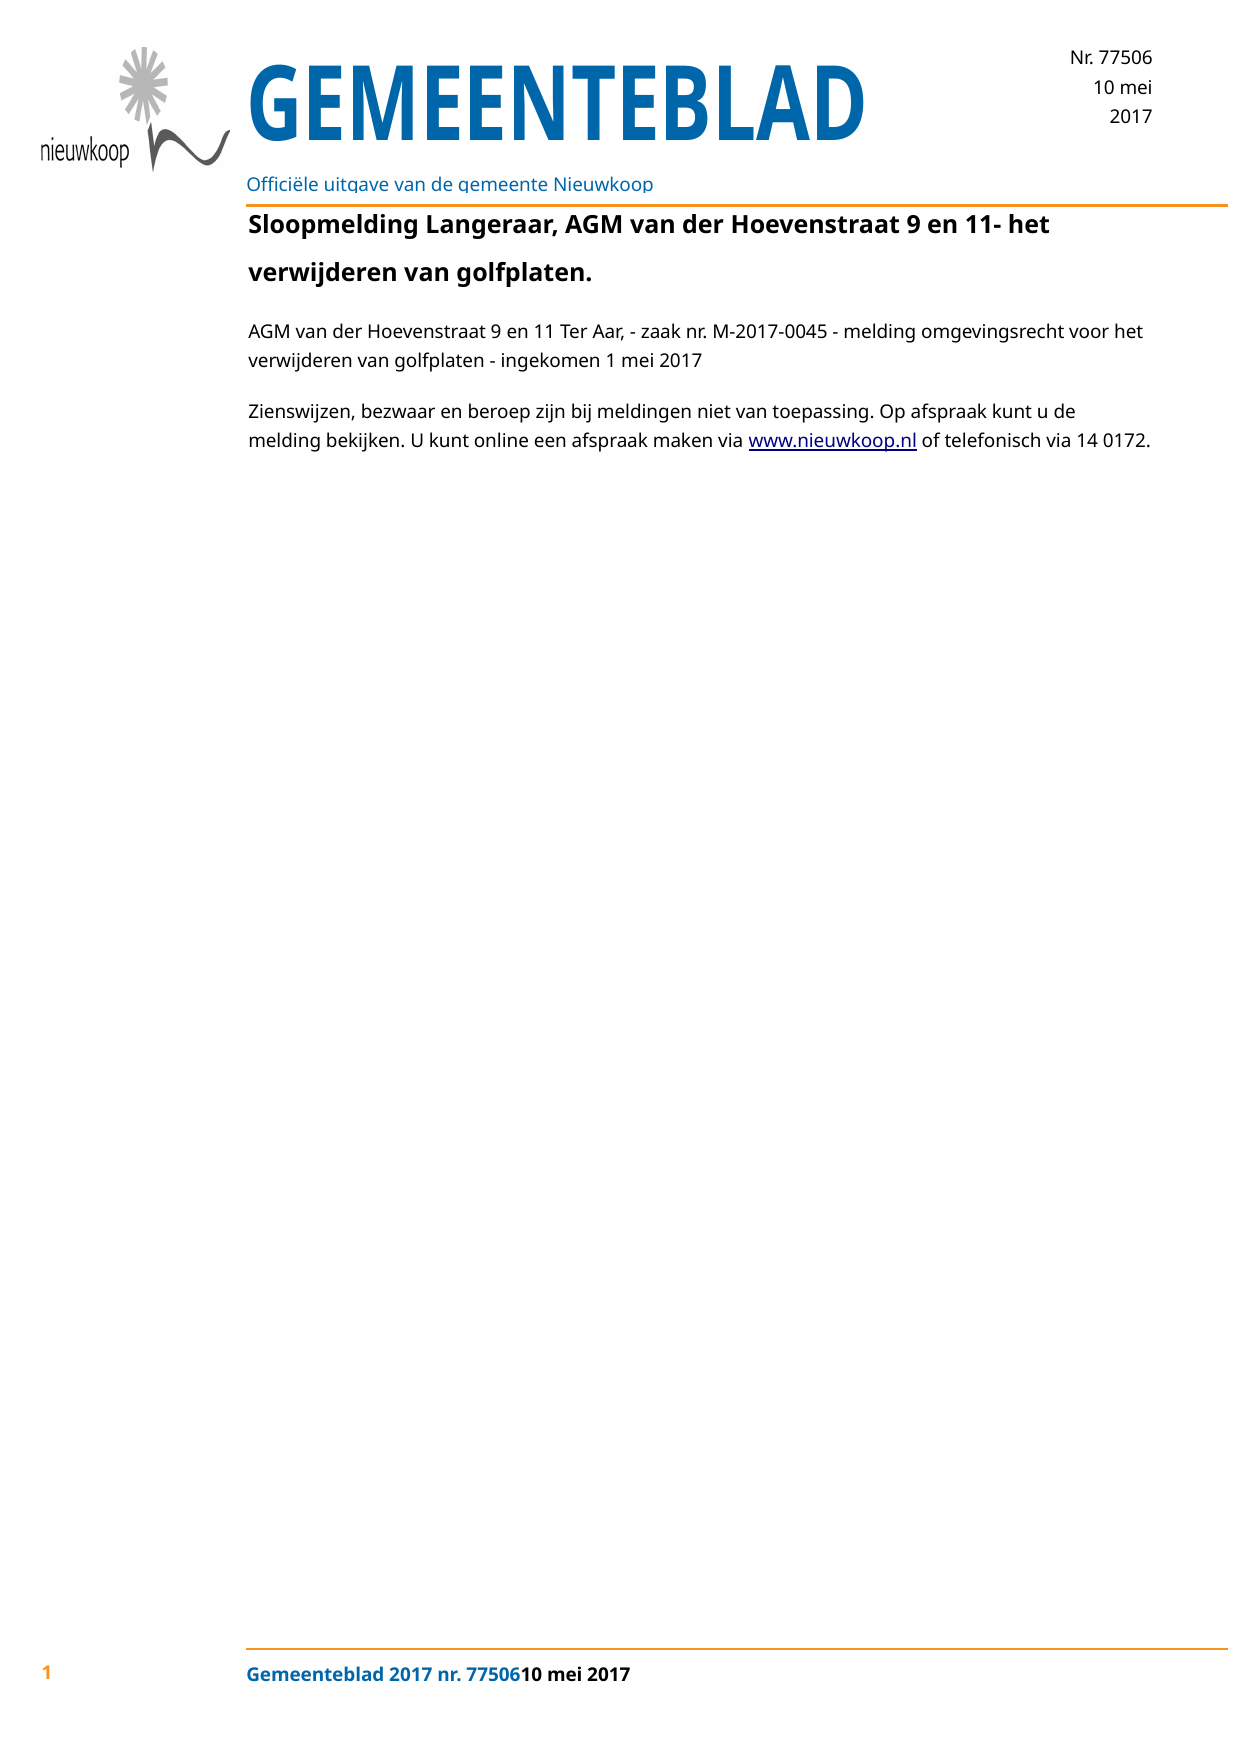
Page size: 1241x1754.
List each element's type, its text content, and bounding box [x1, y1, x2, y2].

text Sloopmelding Langeraar, AGM van der Hoevenstraat 9 en 11- het verwijderen van golfplaten. [248, 207, 1152, 288]
text AGM van der Hoevenstraat 9 en 11 Ter Aar, - zaak nr. M-2017-0045 - melding omgevingsrecht voor het verwijderen van golfplaten - ingekomen 1 mei 2017 [248, 318, 1152, 373]
picture [41, 47, 231, 172]
text Zienswijzen, bezwaar en beroep zijn bij meldingen niet van toepassing. Op afspraak kunt u de melding bekijken. U kunt online een afspraak maken via www.nieuwkoop.nl of telefonisch via 14 0172. [248, 398, 1152, 453]
